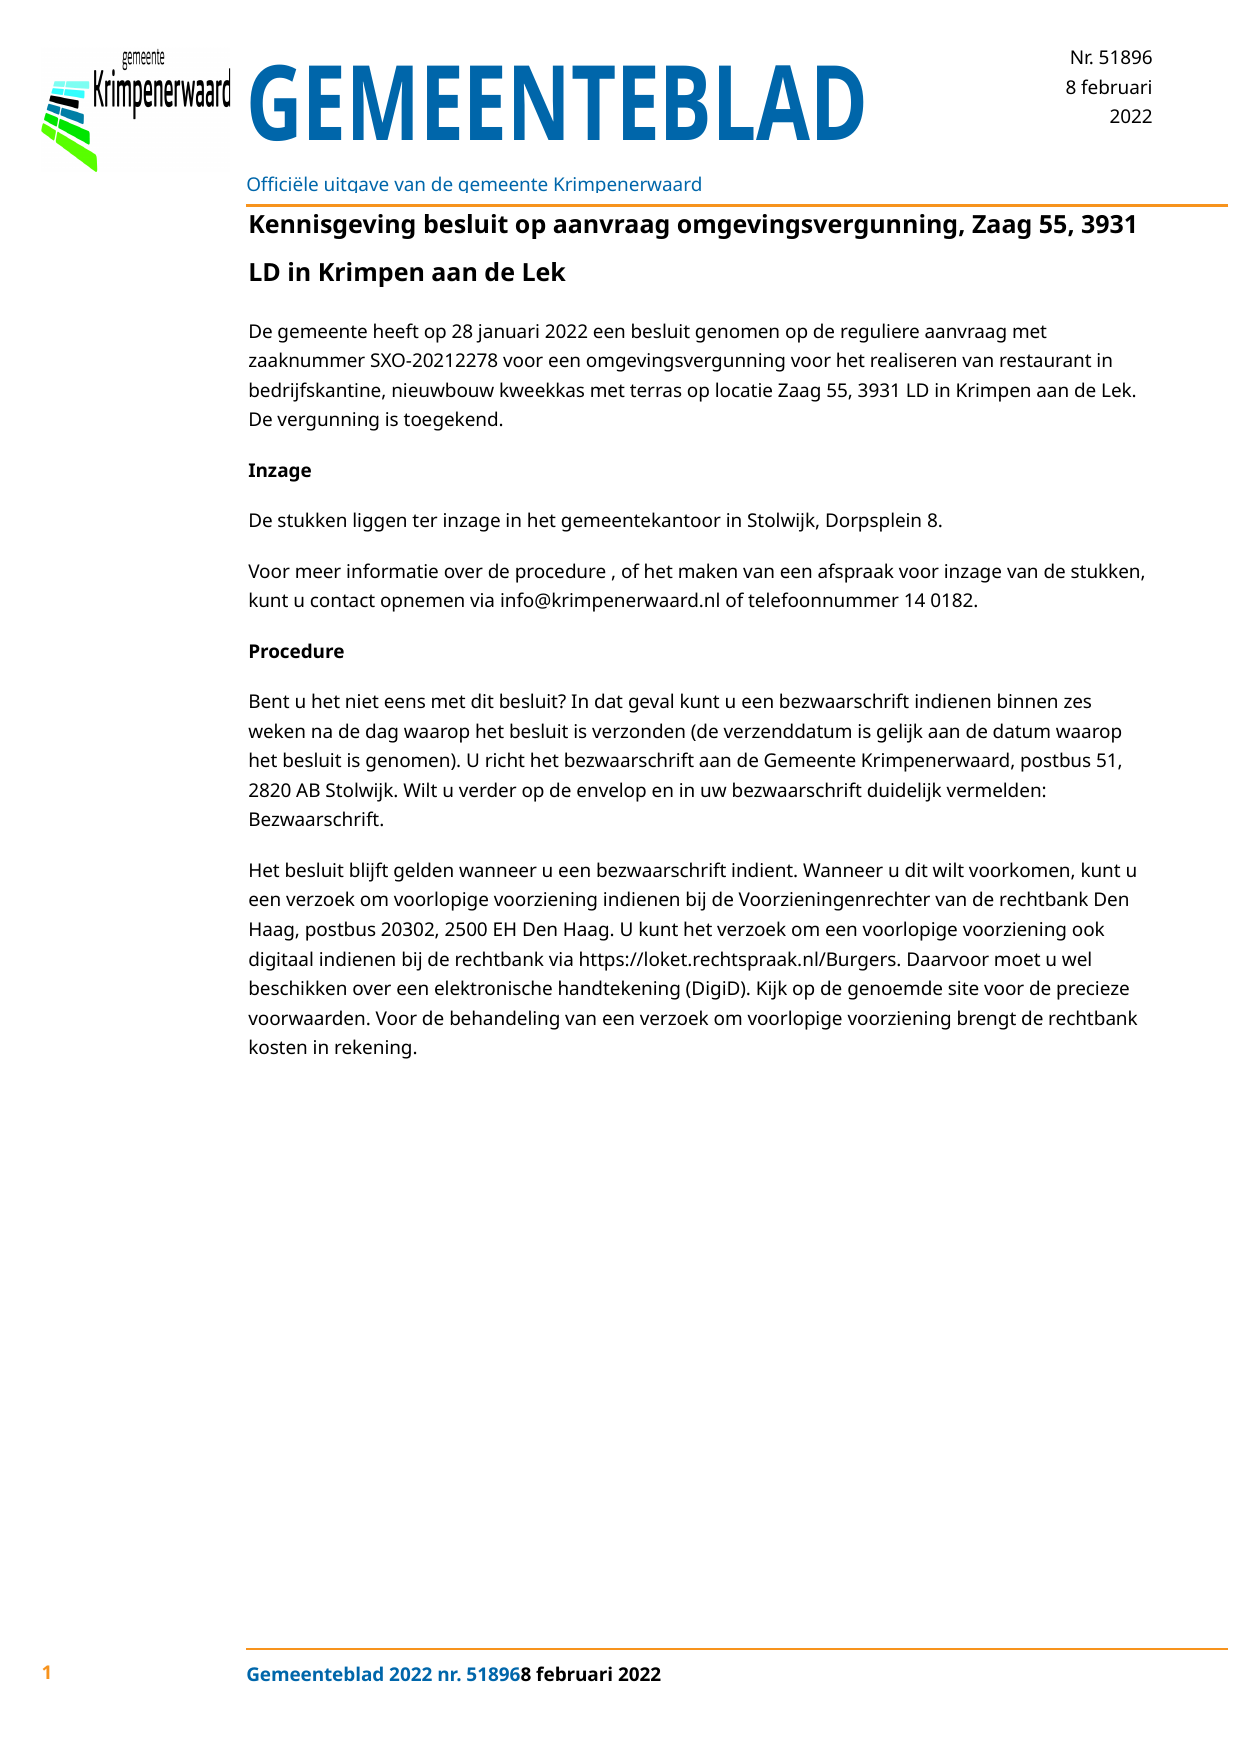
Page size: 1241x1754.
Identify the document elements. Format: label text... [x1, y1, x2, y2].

text Inzage [248, 457, 1152, 483]
picture [41, 47, 231, 172]
text De gemeente heeft op 28 januari 2022 een besluit genomen op de reguliere aanvraag met zaaknummer SXO-20212278 voor een omgevingsvergunning voor het realiseren van restaurant in bedrijfskantine, nieuwbouw kweekkas met terras op locatie Zaag 55, 3931 LD in Krimpen aan de Lek. De vergunning is toegekend. [248, 318, 1152, 432]
text Procedure [248, 638, 1152, 664]
text Kennisgeving besluit op aanvraag omgevingsvergunning, Zaag 55, 3931 LD in Krimpen aan de Lek [248, 207, 1152, 288]
text Bent u het niet eens met dit besluit? In dat geval kunt u een bezwaarschrift indienen binnen zes weken na de dag waarop het besluit is verzonden (de verzenddatum is gelijk aan de datum waarop het besluit is genomen). U richt het bezwaarschrift aan de Gemeente Krimpenerwaard, postbus 51, 2820 AB Stolwijk. Wilt u verder op de envelop en in uw bezwaarschrift duidelijk vermelden: Bezwaarschrift. [248, 688, 1152, 832]
text De stukken liggen ter inzage in het gemeentekantoor in Stolwijk, Dorpsplein 8. [248, 507, 1152, 533]
text Voor meer informatie over de procedure , of het maken van een afspraak voor inzage van de stukken, kunt u contact opnemen via info@krimpenerwaard.nl of telefoonnummer 14 0182. [248, 558, 1152, 613]
text Het besluit blijft gelden wanneer u een bezwaarschrift indient. Wanneer u dit wilt voorkomen, kunt u een verzoek om voorlopige voorziening indienen bij de Voorzieningenrechter van de rechtbank Den Haag, postbus 20302, 2500 EH Den Haag. U kunt het verzoek om een voorlopige voorziening ook digitaal indienen bij de rechtbank via https://loket.rechtspraak.nl/Burgers. Daarvoor moet u wel beschikken over een elektronische handtekening (DigiD). Kijk op de genoemde site voor de precieze voorwaarden. Voor de behandeling van een verzoek om voorlopige voorziening brengt de rechtbank kosten in rekening. [248, 857, 1152, 1060]
